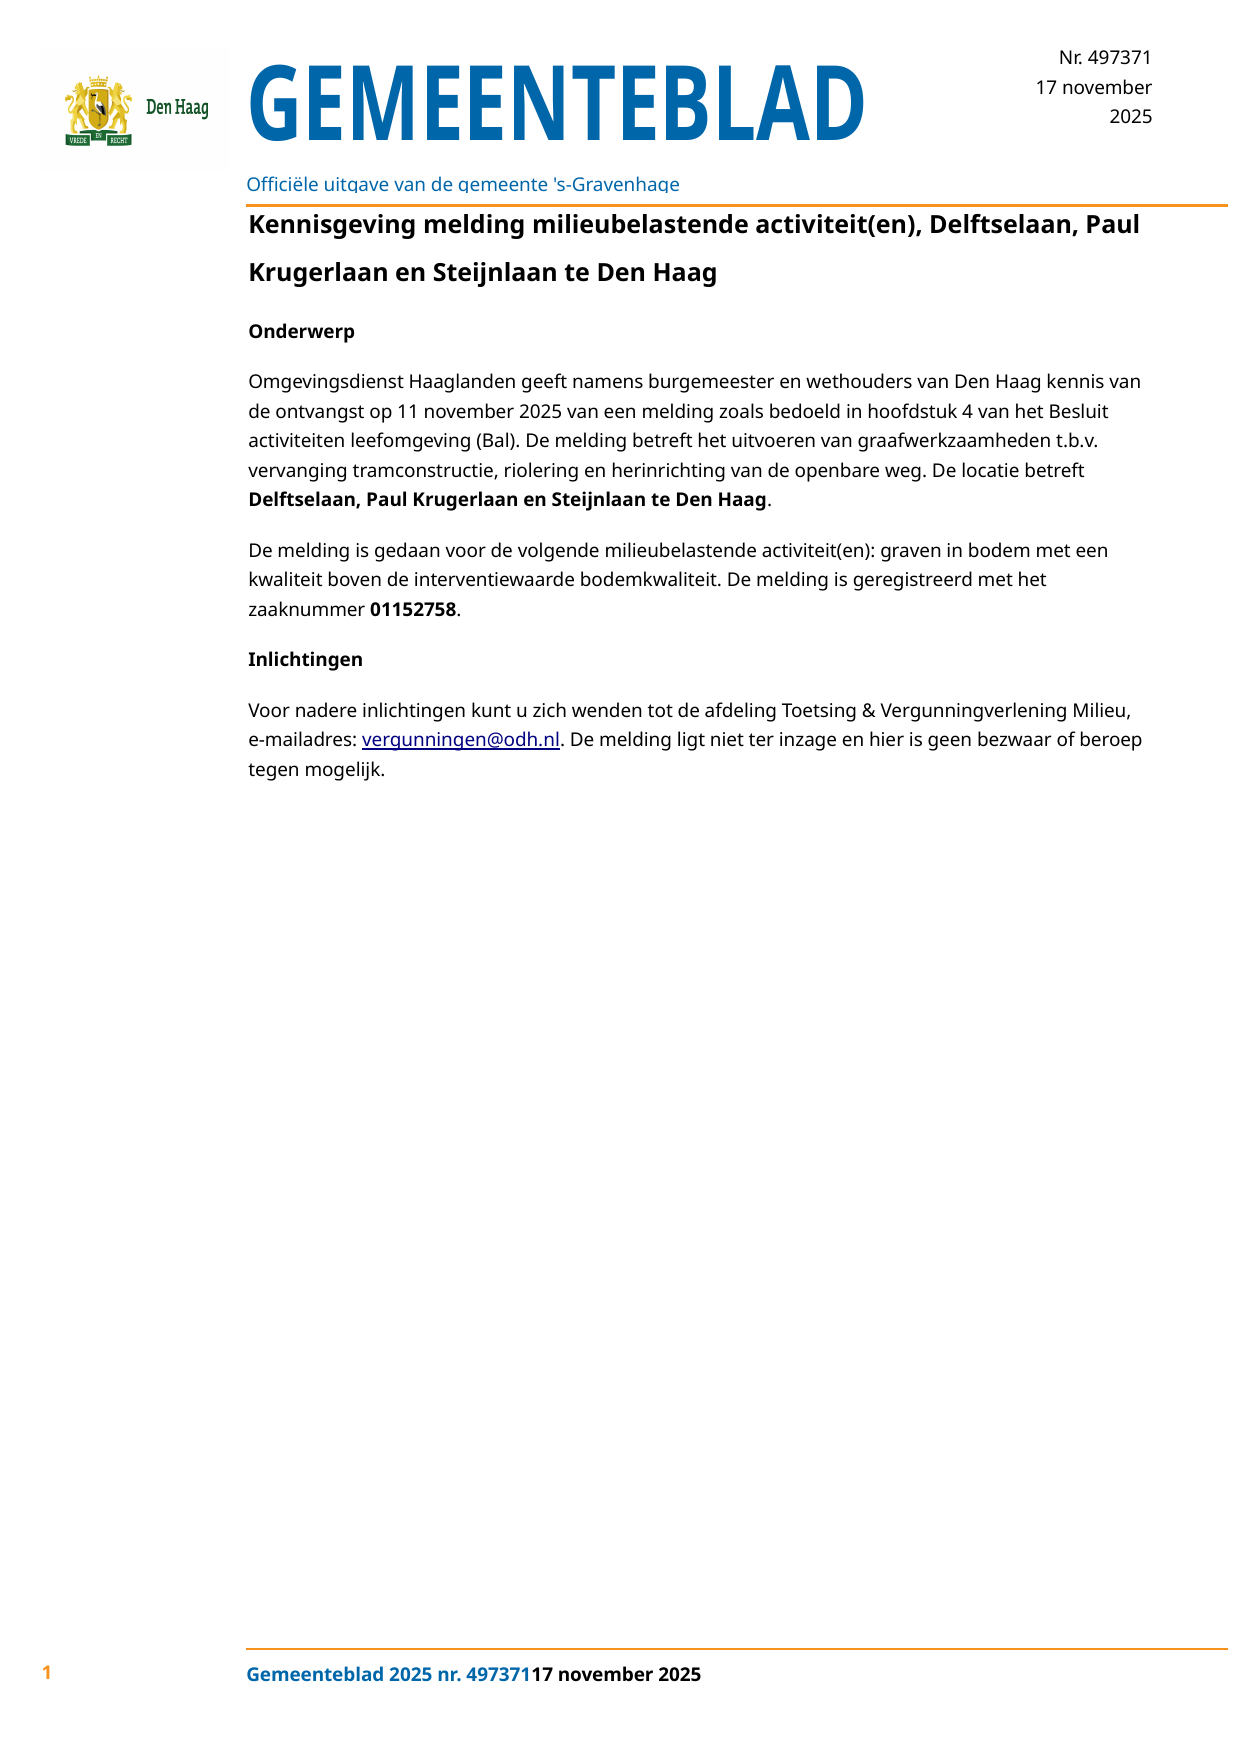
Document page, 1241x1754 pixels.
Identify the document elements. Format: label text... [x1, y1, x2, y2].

text Omgevingsdienst Haaglanden geeft namens burgemeester en wethouders van Den Haag kennis van de ontvangst op 11 november 2025 van een melding zoals bedoeld in hoofdstuk 4 van het Besluit activiteiten leefomgeving (Bal). De melding betreft het uitvoeren van graafwerkzaamheden t.b.v. vervanging tramconstructie, riolering en herinrichting van de openbare weg. De locatie betreft Delftselaan, Paul Krugerlaan en Steijnlaan te Den Haag. [248, 368, 1152, 512]
text Voor nadere inlichtingen kunt u zich wenden tot de afdeling Toetsing & Vergunningverlening Milieu, e-mailadres: vergunningen@odh.nl. De melding ligt niet ter inzage en hier is geen bezwaar of beroep tegen mogelijk. [248, 697, 1152, 782]
text De melding is gedaan voor de volgende milieubelastende activiteit(en): graven in bodem met een kwaliteit boven de interventiewaarde bodemkwaliteit. De melding is geregistreerd met het zaaknummer 01152758. [248, 537, 1152, 622]
picture [41, 47, 231, 172]
text Onderwerp [248, 318, 1152, 344]
text Kennisgeving melding milieubelastende activiteit(en), Delftselaan, Paul Krugerlaan en Steijnlaan te Den Haag [248, 207, 1152, 288]
text Inlichtingen [248, 647, 1152, 672]
